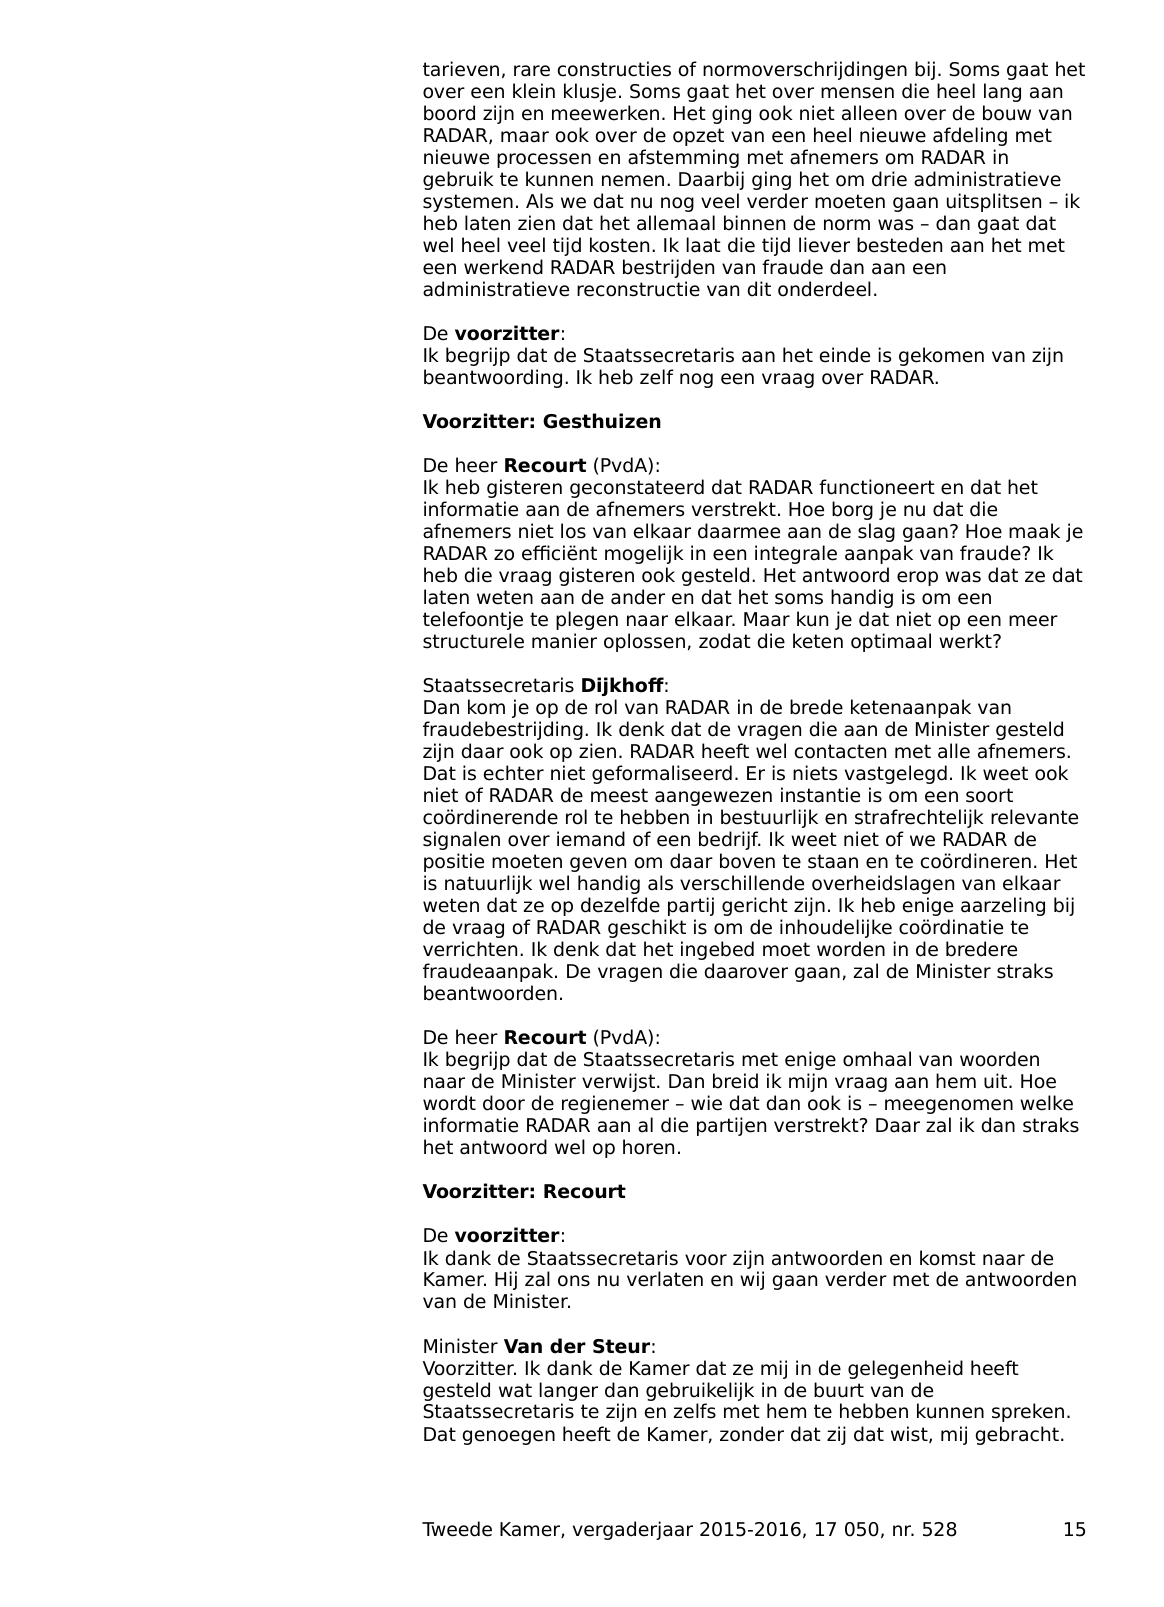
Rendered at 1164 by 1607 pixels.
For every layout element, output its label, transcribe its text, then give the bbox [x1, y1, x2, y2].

text De heer Recourt (PvdA): [422, 455, 1087, 477]
text De heer Recourt (PvdA): [422, 1027, 1087, 1049]
text Ik heb gisteren geconstateerd dat RADAR functioneert en dat het informatie aan de afnemers verstrekt. Hoe borg je nu dat die afnemers niet los van elkaar daarmee aan de slag gaan? Hoe maak je RADAR zo efficiënt mogelijk in een integrale aanpak van fraude? Ik heb die vraag gisteren ook gesteld. Het antwoord erop was dat ze dat laten weten aan de ander en dat het soms handig is om een telefoontje te plegen naar elkaar. Maar kun je dat niet op een meer structurele manier oplossen, zodat die keten optimaal werkt? [422, 477, 1087, 653]
text tarieven, rare constructies of normoverschrijdingen bij. Soms gaat het over een klein klusje. Soms gaat het over mensen die heel lang aan boord zijn en meewerken. Het ging ook niet alleen over de bouw van RADAR, maar ook over de opzet van een heel nieuwe afdeling met nieuwe processen en afstemming met afnemers om RADAR in gebruik te kunnen nemen. Daarbij ging het om drie administratieve systemen. Als we dat nu nog veel verder moeten gaan uitsplitsen – ik heb laten zien dat het allemaal binnen de norm was – dan gaat dat wel heel veel tijd kosten. Ik laat die tijd liever besteden aan het met een werkend RADAR bestrijden van fraude dan aan een administratieve reconstructie van dit onderdeel. [422, 59, 1087, 301]
subtitle Voorzitter: Recourt [422, 1181, 1087, 1203]
text De voorzitter: [422, 1225, 1087, 1247]
text Ik begrijp dat de Staatssecretaris met enige omhaal van woorden naar de Minister verwijst. Dan breid ik mijn vraag aan hem uit. Hoe wordt door de regienemer – wie dat dan ook is – meegenomen welke informatie RADAR aan al die partijen verstrekt? Daar zal ik dan straks het antwoord wel op horen. [422, 1049, 1087, 1159]
text Ik begrijp dat de Staatssecretaris aan het einde is gekomen van zijn beantwoording. Ik heb zelf nog een vraag over RADAR. [422, 345, 1087, 389]
subtitle Voorzitter: Gesthuizen [422, 411, 1087, 433]
text Voorzitter. Ik dank de Kamer dat ze mij in de gelegenheid heeft gesteld wat langer dan gebruikelijk in de buurt van de Staatssecretaris te zijn en zelfs met hem te hebben kunnen spreken. Dat genoegen heeft de Kamer, zonder dat zij dat wist, mij gebracht. [422, 1357, 1087, 1445]
text De voorzitter: [422, 323, 1087, 345]
text Dan kom je op de rol van RADAR in de brede ketenaanpak van fraudebestrijding. Ik denk dat de vragen die aan de Minister gesteld zijn daar ook op zien. RADAR heeft wel contacten met alle afnemers. Dat is echter niet geformaliseerd. Er is niets vastgelegd. Ik weet ook niet of RADAR de meest aangewezen instantie is om een soort coördinerende rol te hebben in bestuurlijk en strafrechtelijk relevante signalen over iemand of een bedrijf. Ik weet niet of we RADAR de positie moeten geven om daar boven te staan en te coördineren. Het is natuurlijk wel handig als verschillende overheidslagen van elkaar weten dat ze op dezelfde partij gericht zijn. Ik heb enige aarzeling bij de vraag of RADAR geschikt is om de inhoudelijke coördinatie te verrichten. Ik denk dat het ingebed moet worden in de bredere fraudeaanpak. De vragen die daarover gaan, zal de Minister straks beantwoorden. [422, 697, 1087, 1005]
text Ik dank de Staatssecretaris voor zijn antwoorden en komst naar de Kamer. Hij zal ons nu verlaten en wij gaan verder met de antwoorden van de Minister. [422, 1247, 1087, 1313]
text Staatssecretaris Dijkhoff: [422, 675, 1087, 697]
text Minister Van der Steur: [422, 1336, 1087, 1357]
